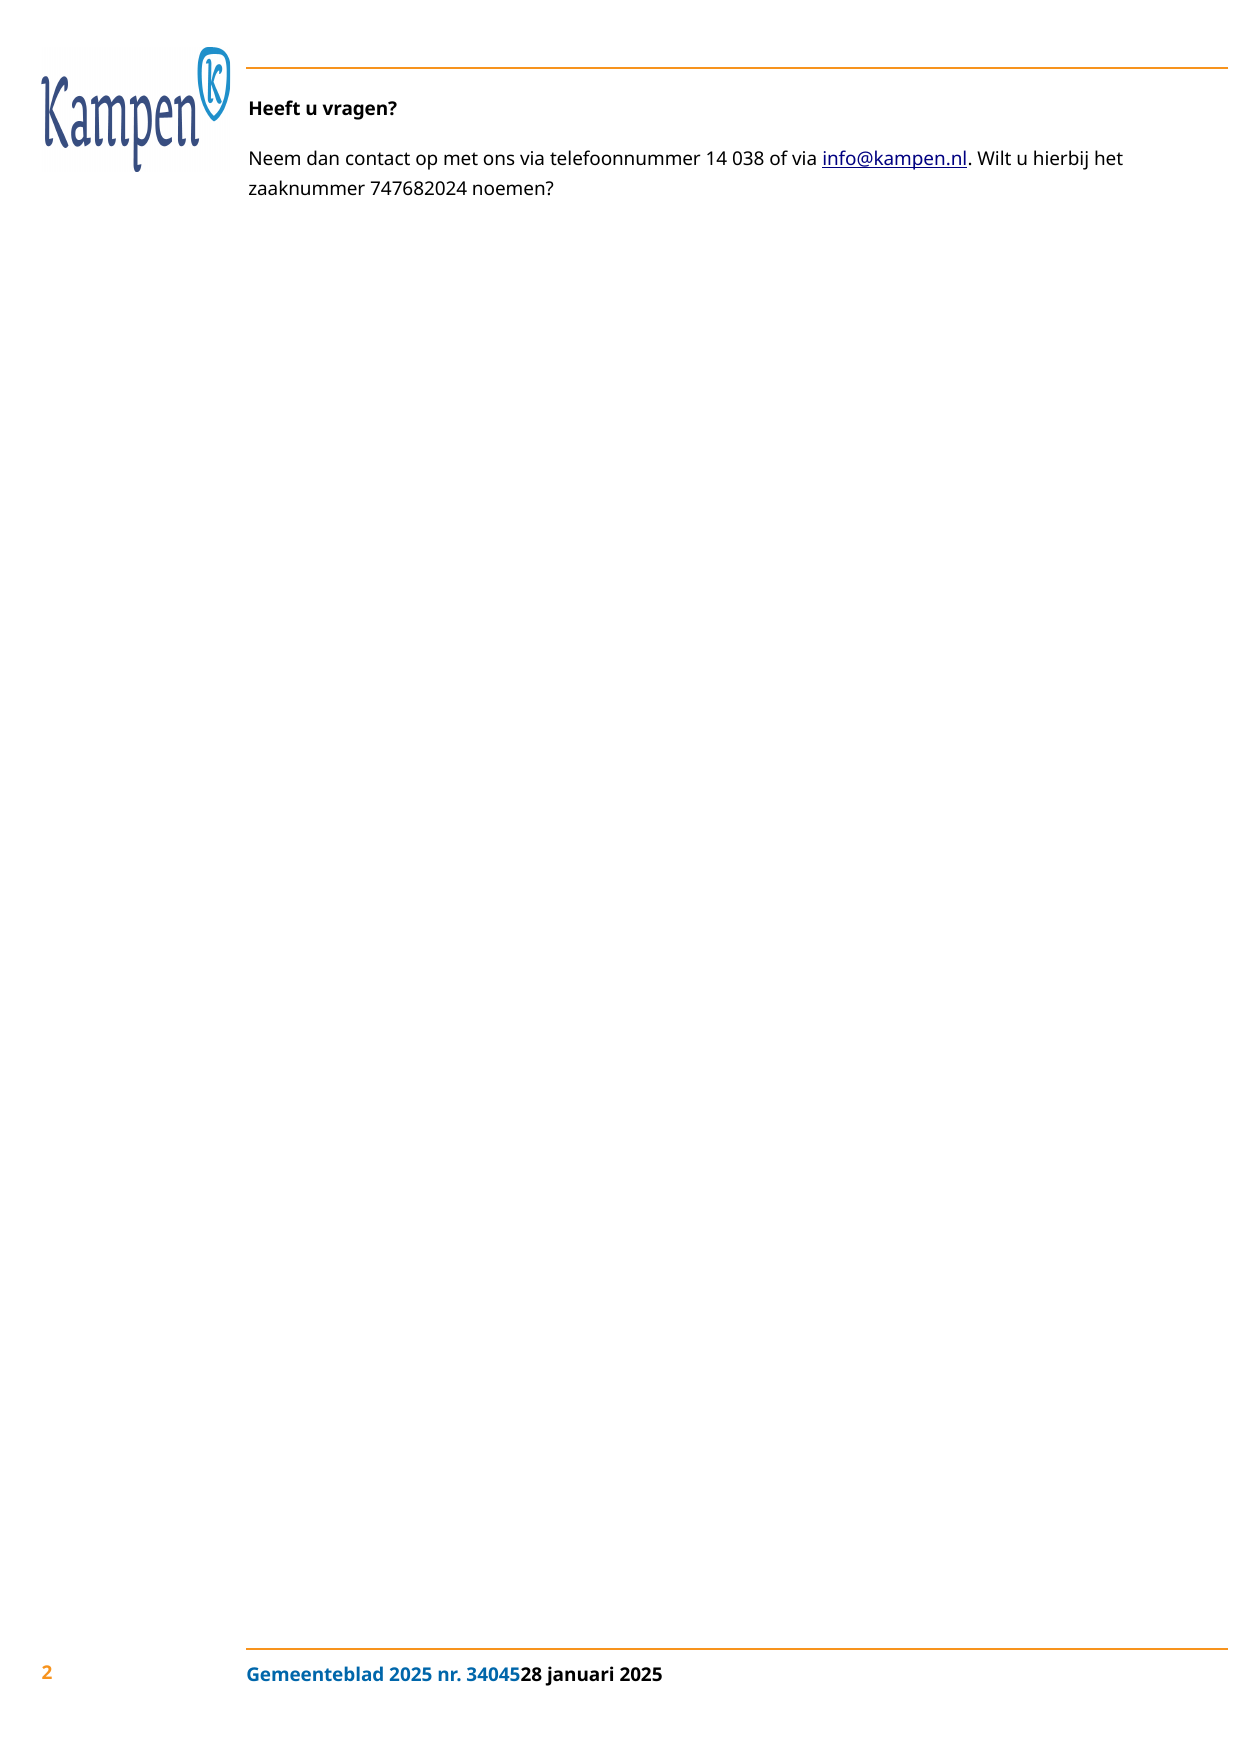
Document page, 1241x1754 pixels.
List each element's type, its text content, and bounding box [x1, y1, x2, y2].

text Heeft u vragen? [248, 95, 1152, 121]
picture [41, 47, 231, 172]
text Neem dan contact op met ons via telefoonnummer 14 038 of via info@kampen.nl. Wilt u hierbij het zaaknummer 747682024 noemen? [248, 145, 1152, 201]
